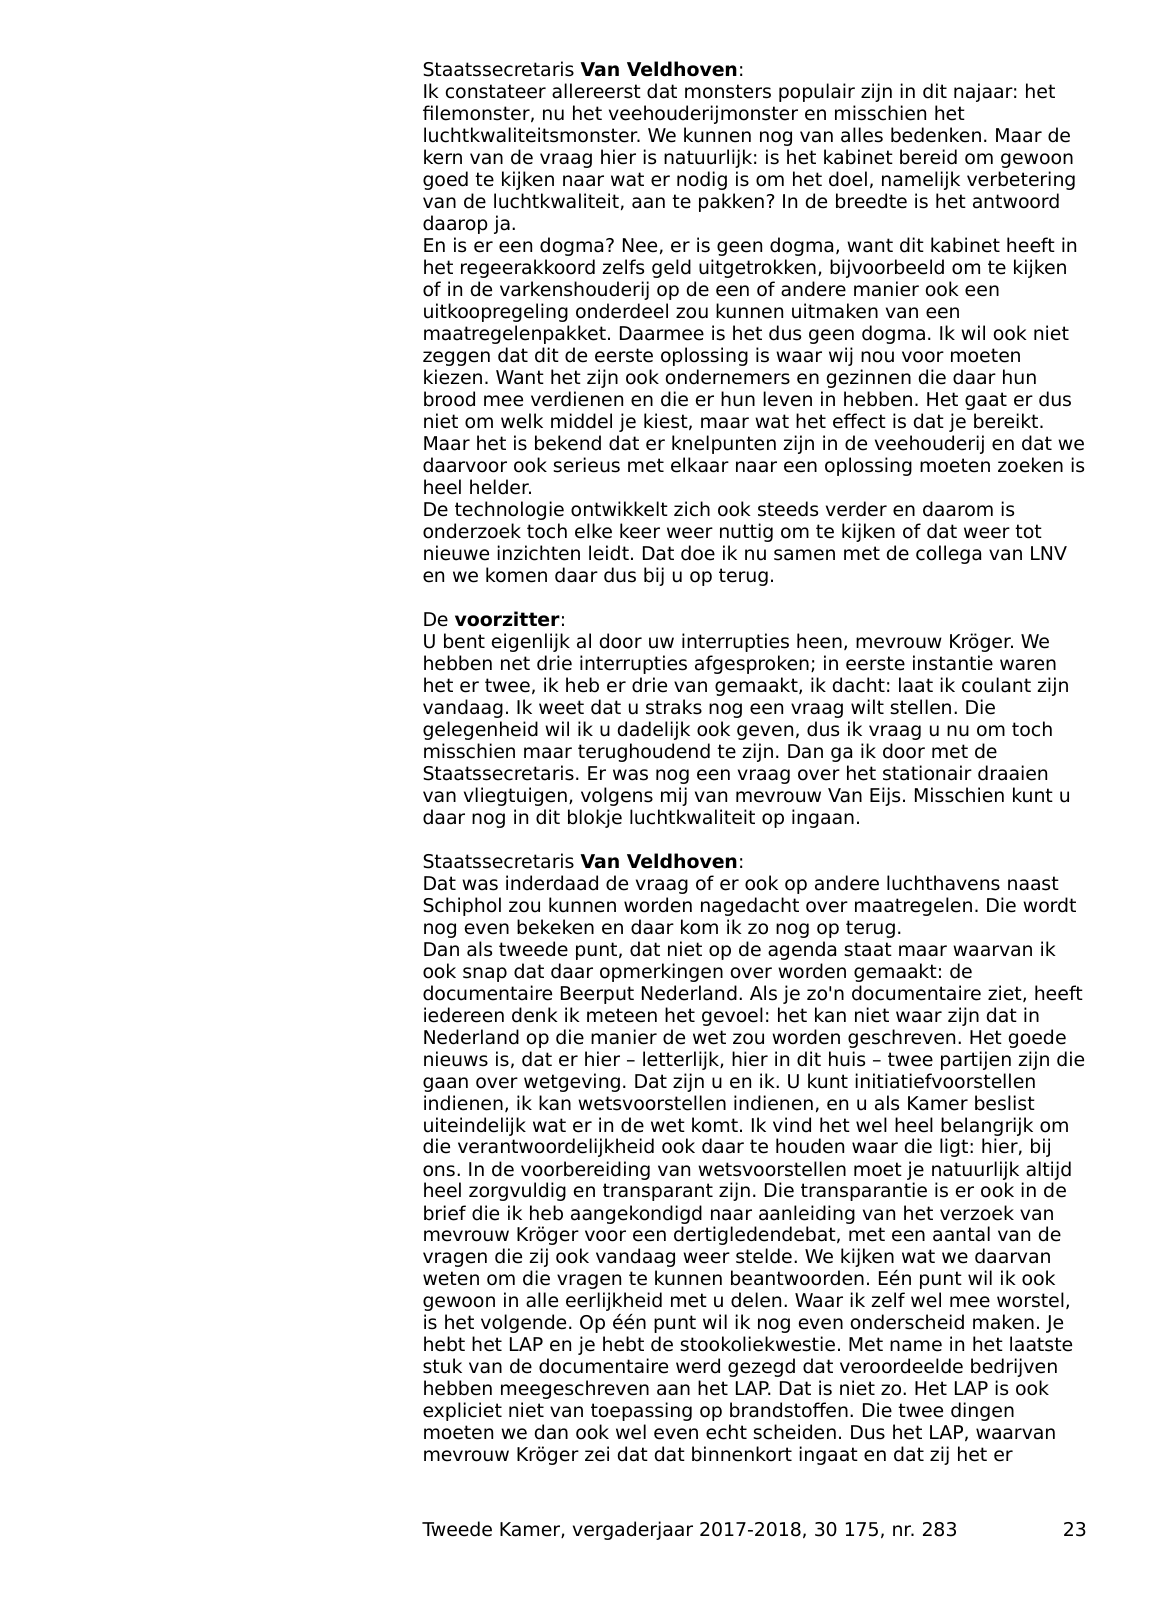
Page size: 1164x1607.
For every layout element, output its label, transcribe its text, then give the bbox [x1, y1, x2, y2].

text De technologie ontwikkelt zich ook steeds verder en daarom is onderzoek toch elke keer weer nuttig om te kijken of dat weer tot nieuwe inzichten leidt. Dat doe ik nu samen met de collega van LNV en we komen daar dus bij u op terug. [422, 499, 1087, 587]
text Dan als tweede punt, dat niet op de agenda staat maar waarvan ik ook snap dat daar opmerkingen over worden gemaakt: de documentaire Beerput Nederland. Als je zo'n documentaire ziet, heeft iedereen denk ik meteen het gevoel: het kan niet waar zijn dat in Nederland op die manier de wet zou worden geschreven. Het goede nieuws is, dat er hier – letterlijk, hier in dit huis – twee partijen zijn die gaan over wetgeving. Dat zijn u en ik. U kunt initiatiefvoorstellen indienen, ik kan wetsvoorstellen indienen, en u als Kamer beslist uiteindelijk wat er in de wet komt. Ik vind het wel heel belangrijk om die verantwoordelijkheid ook daar te houden waar die ligt: hier, bij ons. In de voorbereiding van wetsvoorstellen moet je natuurlijk altijd heel zorgvuldig en transparant zijn. Die transparantie is er ook in de brief die ik heb aangekondigd naar aanleiding van het verzoek van mevrouw Kröger voor een dertigledendebat, met een aantal van de vragen die zij ook vandaag weer stelde. We kijken wat we daarvan weten om die vragen te kunnen beantwoorden. Eén punt wil ik ook gewoon in alle eerlijkheid met u delen. Waar ik zelf wel mee worstel, is het volgende. Op één punt wil ik nog even onderscheid maken. Je hebt het LAP en je hebt de stookoliekwestie. Met name in het laatste stuk van de documentaire werd gezegd dat veroordeelde bedrijven hebben meegeschreven aan het LAP. Dat is niet zo. Het LAP is ook expliciet niet van toepassing op brandstoffen. Die twee dingen moeten we dan ook wel even echt scheiden. Dus het LAP, waarvan mevrouw Kröger zei dat dat binnenkort ingaat en dat zij het er [422, 939, 1087, 1466]
text Dat was inderdaad de vraag of er ook op andere luchthavens naast Schiphol zou kunnen worden nagedacht over maatregelen. Die wordt nog even bekeken en daar kom ik zo nog op terug. [422, 873, 1087, 939]
text Staatssecretaris Van Veldhoven: [422, 851, 1087, 873]
text Ik constateer allereerst dat monsters populair zijn in dit najaar: het filemonster, nu het veehouderijmonster en misschien het luchtkwaliteitsmonster. We kunnen nog van alles bedenken. Maar de kern van de vraag hier is natuurlijk: is het kabinet bereid om gewoon goed te kijken naar wat er nodig is om het doel, namelijk verbetering van de luchtkwaliteit, aan te pakken? In de breedte is het antwoord daarop ja. [422, 81, 1087, 235]
text De voorzitter: [422, 609, 1087, 631]
text Staatssecretaris Van Veldhoven: [422, 59, 1087, 81]
text En is er een dogma? Nee, er is geen dogma, want dit kabinet heeft in het regeerakkoord zelfs geld uitgetrokken, bijvoorbeeld om te kijken of in de varkenshouderij op de een of andere manier ook een uitkoopregeling onderdeel zou kunnen uitmaken van een maatregelenpakket. Daarmee is het dus geen dogma. Ik wil ook niet zeggen dat dit de eerste oplossing is waar wij nou voor moeten kiezen. Want het zijn ook ondernemers en gezinnen die daar hun brood mee verdienen en die er hun leven in hebben. Het gaat er dus niet om welk middel je kiest, maar wat het effect is dat je bereikt. Maar het is bekend dat er knelpunten zijn in de veehouderij en dat we daarvoor ook serieus met elkaar naar een oplossing moeten zoeken is heel helder. [422, 235, 1087, 499]
text U bent eigenlijk al door uw interrupties heen, mevrouw Kröger. We hebben net drie interrupties afgesproken; in eerste instantie waren het er twee, ik heb er drie van gemaakt, ik dacht: laat ik coulant zijn vandaag. Ik weet dat u straks nog een vraag wilt stellen. Die gelegenheid wil ik u dadelijk ook geven, dus ik vraag u nu om toch misschien maar terughoudend te zijn. Dan ga ik door met de Staatssecretaris. Er was nog een vraag over het stationair draaien van vliegtuigen, volgens mij van mevrouw Van Eijs. Misschien kunt u daar nog in dit blokje luchtkwaliteit op ingaan. [422, 631, 1087, 828]
